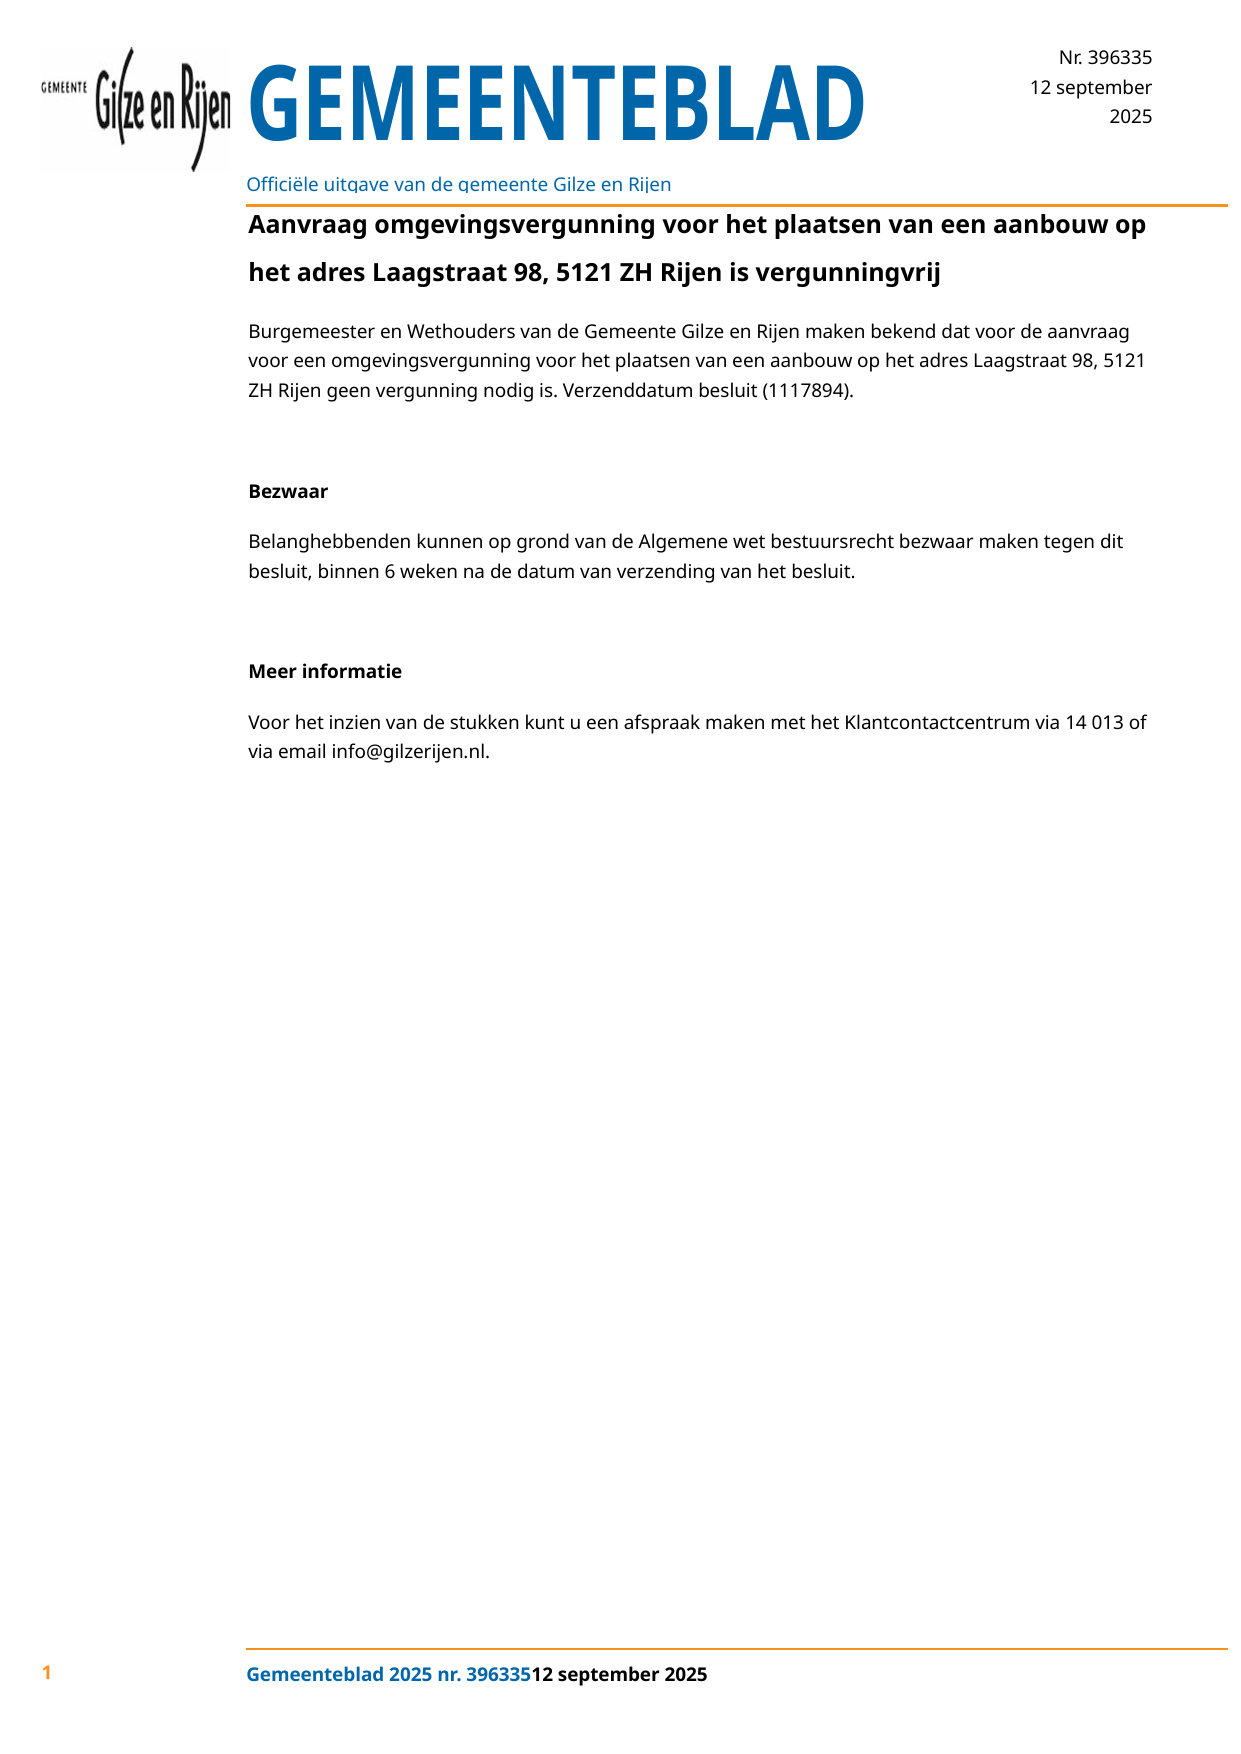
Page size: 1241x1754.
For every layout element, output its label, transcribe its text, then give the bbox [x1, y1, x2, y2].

text Belanghebbenden kunnen op grond van de Algemene wet bestuursrecht bezwaar maken tegen dit besluit, binnen 6 weken na de datum van verzending van het besluit. [248, 528, 1152, 584]
text Bezwaar [248, 478, 1152, 504]
text Meer informatie [248, 659, 1152, 684]
text Voor het inzien van de stukken kunt u een afspraak maken met het Klantcontactcentrum via 14 013 of via email info@gilzerijen.nl. [248, 709, 1152, 764]
text Burgemeester en Wethouders van de Gemeente Gilze en Rijen maken bekend dat voor de aanvraag voor een omgevingsvergunning voor het plaatsen van een aanbouw op het adres Laagstraat 98, 5121 ZH Rijen geen vergunning nodig is. Verzenddatum besluit (1117894). [248, 318, 1152, 403]
text Aanvraag omgevingsvergunning voor het plaatsen van een aanbouw op het adres Laagstraat 98, 5121 ZH Rijen is vergunningvrij [248, 207, 1152, 288]
picture [41, 47, 231, 172]
